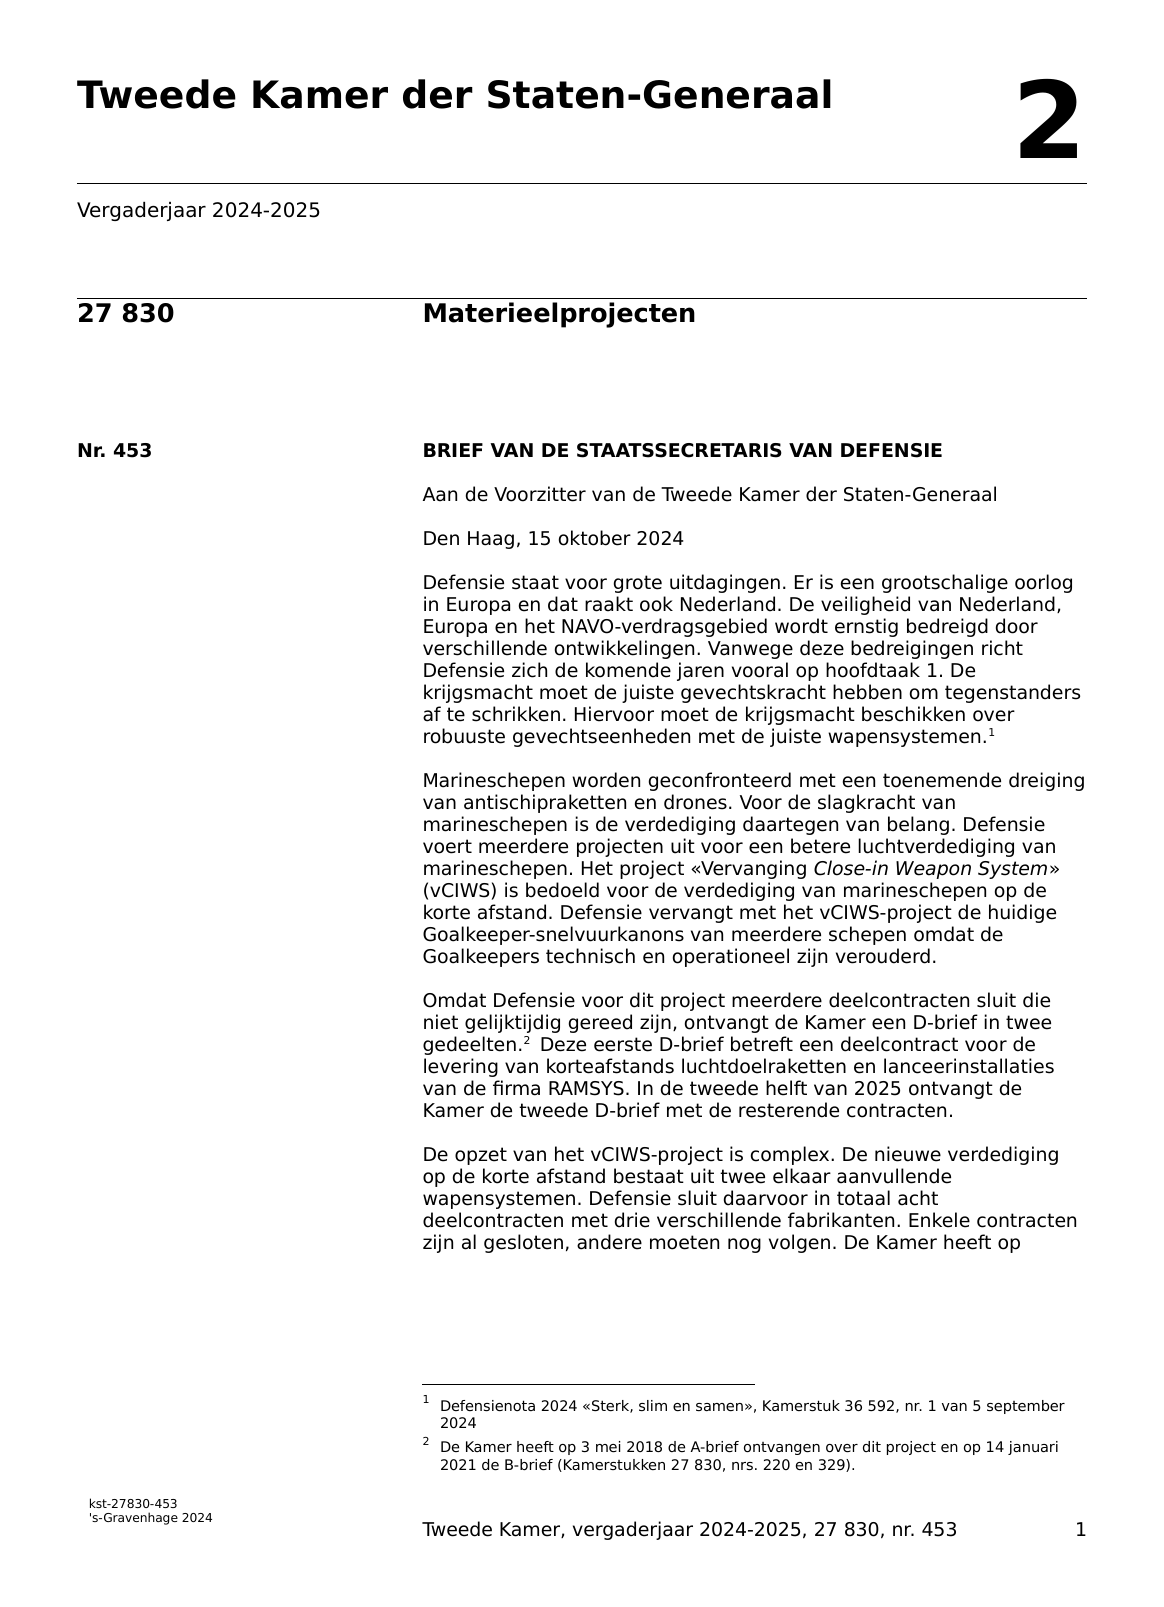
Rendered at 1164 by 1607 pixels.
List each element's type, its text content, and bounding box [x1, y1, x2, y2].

table_header Tweede Kamer der Staten-Generaal [77, 59, 886, 183]
text De opzet van het vCIWS-project is complex. De nieuwe verdediging op de korte afstand bestaat uit twee elkaar aanvullende wapensystemen. Defensie sluit daarvoor in totaal acht deelcontracten met drie verschillende fabrikanten. Enkele contracten zijn al gesloten, andere moeten nog volgen. De Kamer heeft op [422, 1144, 1087, 1254]
subtitle Nr. 453 BRIEF VAN DE STAATSSECRETARIS VAN DEFENSIE [77, 440, 1087, 462]
table_cell Vergaderjaar 2024-2025 [77, 184, 1087, 298]
table_header 2 [886, 59, 1087, 183]
subtitle 27 830 Materieelprojecten [77, 299, 1087, 329]
text 's-Gravenhage 2024 [88, 1511, 323, 1525]
text Omdat Defensie voor dit project meerdere deelcontracten sluit die niet gelijktijdig gereed zijn, ontvangt de Kamer een D-brief in twee gedeelten. Deze eerste D-brief betreft een deelcontract voor de levering van korteafstands luchtdoelraketten en lanceerinstallaties van de firma RAMSYS. In de tweede helft van 2025 ontvangt de Kamer de tweede D-brief met de resterende contracten. [422, 990, 1087, 1122]
text Marineschepen worden geconfronteerd met een toenemende dreiging van antischipraketten en drones. Voor de slagkracht van marineschepen is de verdediging daartegen van belang. Defensie voert meerdere projecten uit voor een betere luchtverdediging van marineschepen. Het project «Vervanging Close-in Weapon System» (vCIWS) is bedoeld voor de verdediging van marineschepen op de korte afstand. Defensie vervangt met het vCIWS-project de huidige Goalkeeper-snelvuurkanons van meerdere schepen omdat de Goalkeepers technisch en operationeel zijn verouderd. [422, 770, 1087, 968]
text Defensie staat voor grote uitdagingen. Er is een grootschalige oorlog in Europa en dat raakt ook Nederland. De veiligheid van Nederland, Europa en het NAVO-verdragsgebied wordt ernstig bedreigd door verschillende ontwikkelingen. Vanwege deze bedreigingen richt Defensie zich de komende jaren vooral op hoofdtaak 1. De krijgsmacht moet de juiste gevechtskracht hebben om tegenstanders af te schrikken. Hiervoor moet de krijgsmacht beschikken over robuuste gevechtseenheden met de juiste wapensystemen. [422, 572, 1087, 748]
text Aan de Voorzitter van de Tweede Kamer der Staten-Generaal [422, 484, 1087, 506]
text Den Haag, 15 oktober 2024 [422, 528, 1087, 550]
text Defensienota 2024 «Sterk, slim en samen», Kamerstuk 36 592, nr. 1 van 5 september 2024 [422, 1393, 1087, 1432]
text kst-27830-453 [88, 1497, 323, 1511]
text De Kamer heeft op 3 mei 2018 de A-brief ontvangen over dit project en op 14 januari 2021 de B-brief (Kamerstukken 27 830, nrs. 220 en 329). [422, 1435, 1087, 1474]
